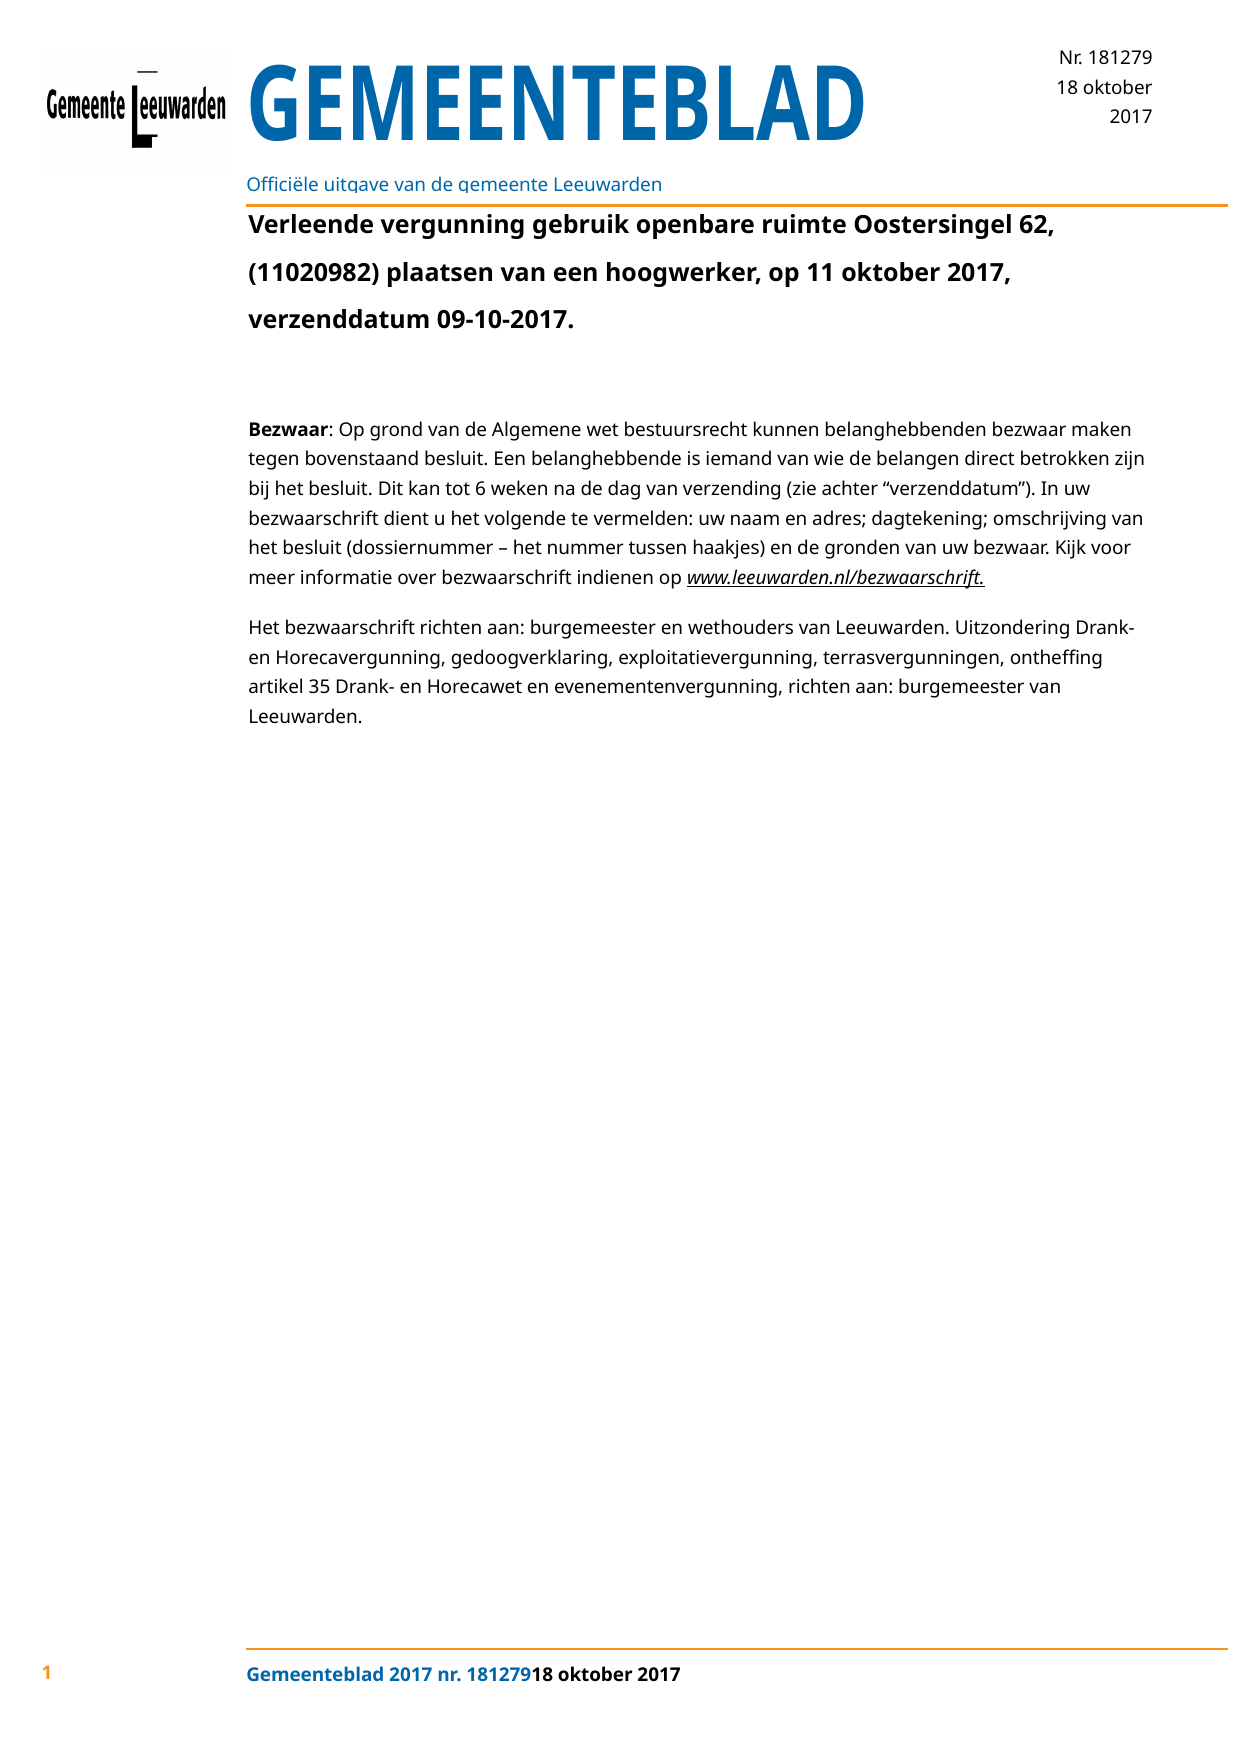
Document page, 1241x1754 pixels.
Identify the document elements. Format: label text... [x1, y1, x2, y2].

picture [41, 47, 231, 172]
text Verleende vergunning gebruik openbare ruimte Oostersingel 62, (11020982) plaatsen van een hoogwerker, op 11 oktober 2017, verzenddatum 09-10-2017. [248, 207, 1152, 336]
text Bezwaar: Op grond van de Algemene wet bestuursrecht kunnen belanghebbenden bezwaar maken tegen bovenstaand besluit. Een belanghebbende is iemand van wie de belangen direct betrokken zijn bij het besluit. Dit kan tot 6 weken na de dag van verzending (zie achter “verzenddatum”). In uw bezwaarschrift dient u het volgende te vermelden: uw naam en adres; dagtekening; omschrijving van het besluit (dossiernummer – het nummer tussen haakjes) en de gronden van uw bezwaar. Kijk voor meer informatie over bezwaarschrift indienen op www.leeuwarden.nl/bezwaarschrift. [248, 416, 1152, 589]
text Het bezwaarschrift richten aan: burgemeester en wethouders van Leeuwarden. Uitzondering Drank- en Horecavergunning, gedoogverklaring, exploitatievergunning, terrasvergunningen, ontheffing artikel 35 Drank- en Horecawet en evenementenvergunning, richten aan: burgemeester van Leeuwarden. [248, 614, 1152, 729]
